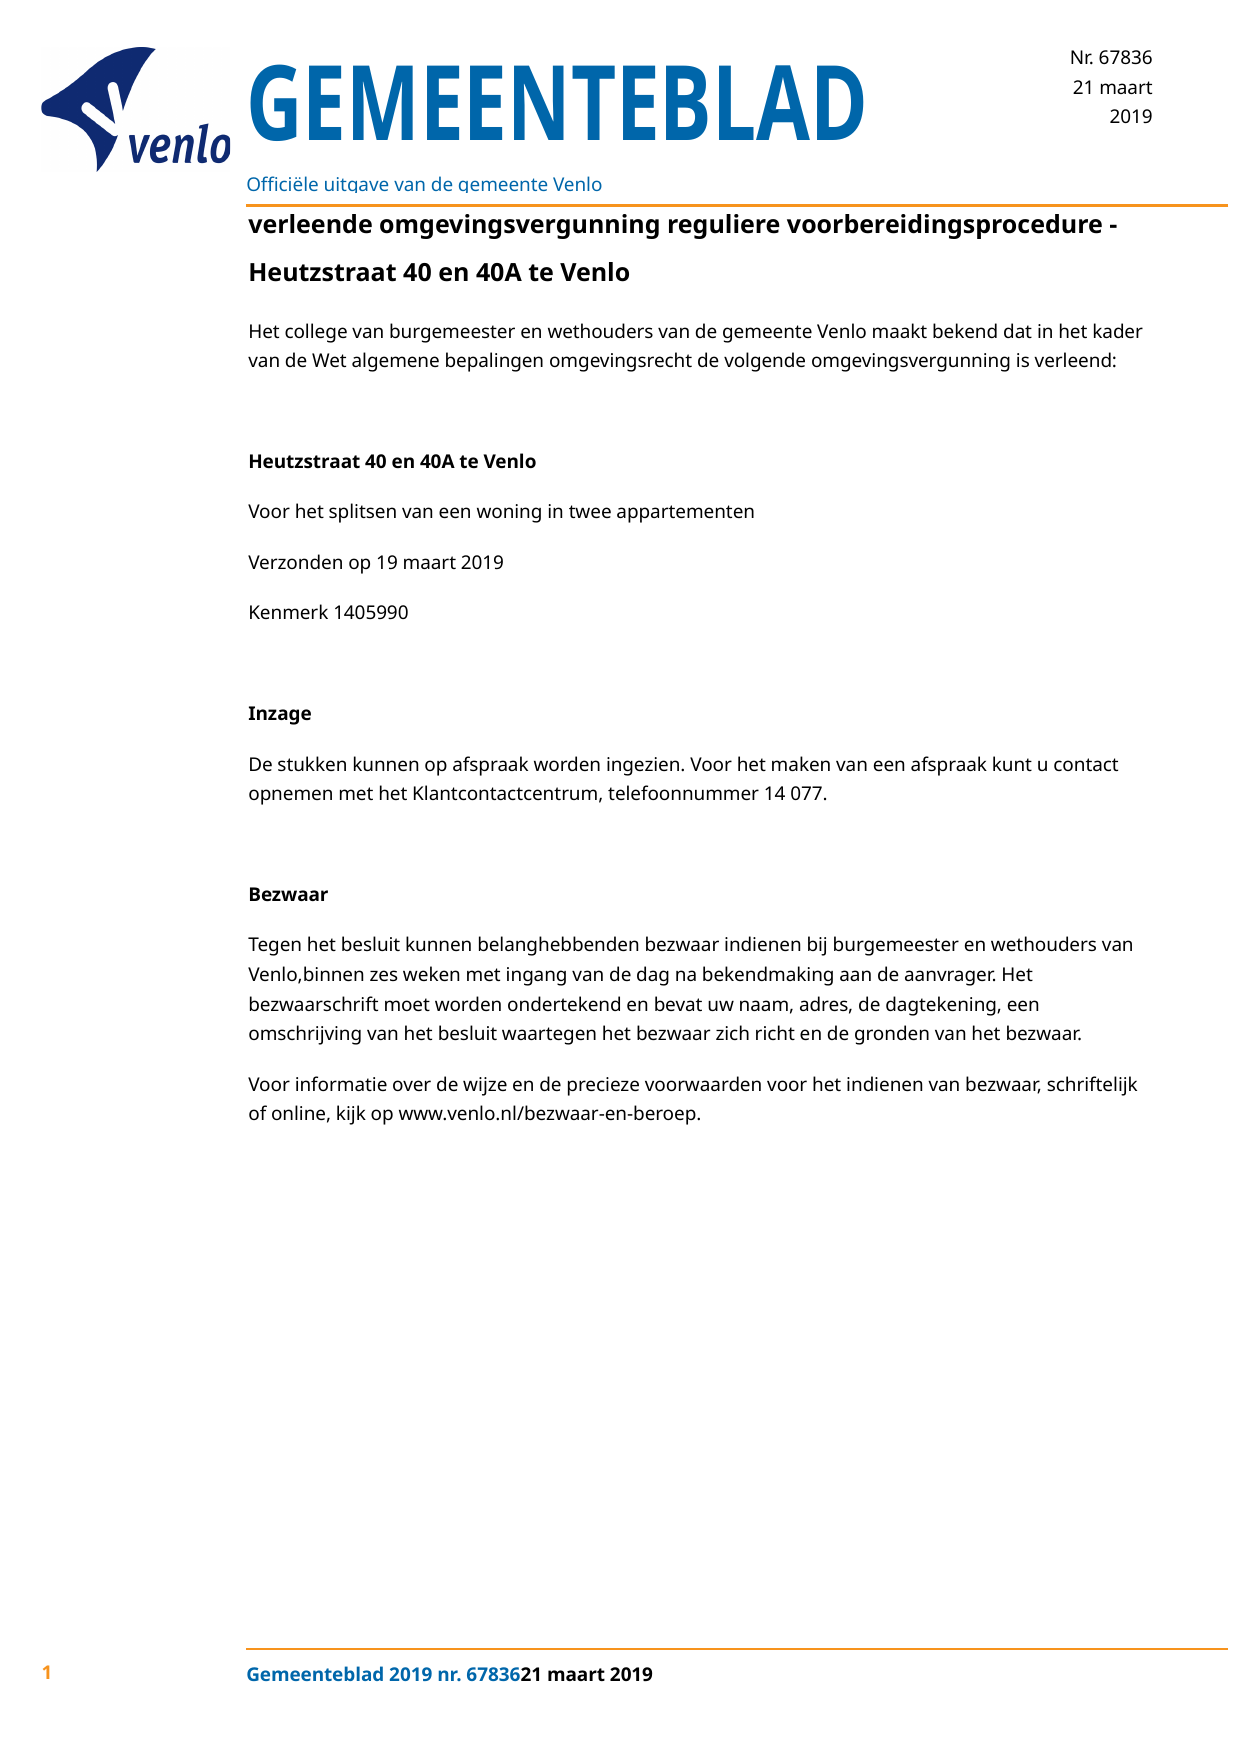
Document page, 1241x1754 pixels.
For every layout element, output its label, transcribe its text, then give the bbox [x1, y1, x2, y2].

text Kenmerk 1405990 [248, 599, 1152, 625]
text verleende omgevingsvergunning reguliere voorbereidingsprocedure - Heutzstraat 40 en 40A te Venlo [248, 207, 1152, 288]
text Verzonden op 19 maart 2019 [248, 549, 1152, 575]
text De stukken kunnen op afspraak worden ingezien. Voor het maken van een afspraak kunt u contact opnemen met het Klantcontactcentrum, telefoonnummer 14 077. [248, 751, 1152, 806]
text Inzage [248, 700, 1152, 726]
text Bezwaar [248, 881, 1152, 907]
text Het college van burgemeester en wethouders van de gemeente Venlo maakt bekend dat in het kader van de Wet algemene bepalingen omgevingsrecht de volgende omgevingsvergunning is verleend: [248, 318, 1152, 373]
picture [41, 47, 231, 172]
text Voor het splitsen van een woning in twee appartementen [248, 499, 1152, 524]
text Voor informatie over de wijze en de precieze voorwaarden voor het indienen van bezwaar, schriftelijk of online, kijk op www.venlo.nl/bezwaar-en-beroep. [248, 1071, 1152, 1126]
text Tegen het besluit kunnen belanghebbenden bezwaar indienen bij burgemeester en wethouders van Venlo,binnen zes weken met ingang van de dag na bekendmaking aan de aanvrager. Het bezwaarschrift moet worden ondertekend en bevat uw naam, adres, de dagtekening, een omschrijving van het besluit waartegen het bezwaar zich richt en de gronden van het bezwaar. [248, 932, 1152, 1046]
text Heutzstraat 40 en 40A te Venlo [248, 448, 1152, 474]
